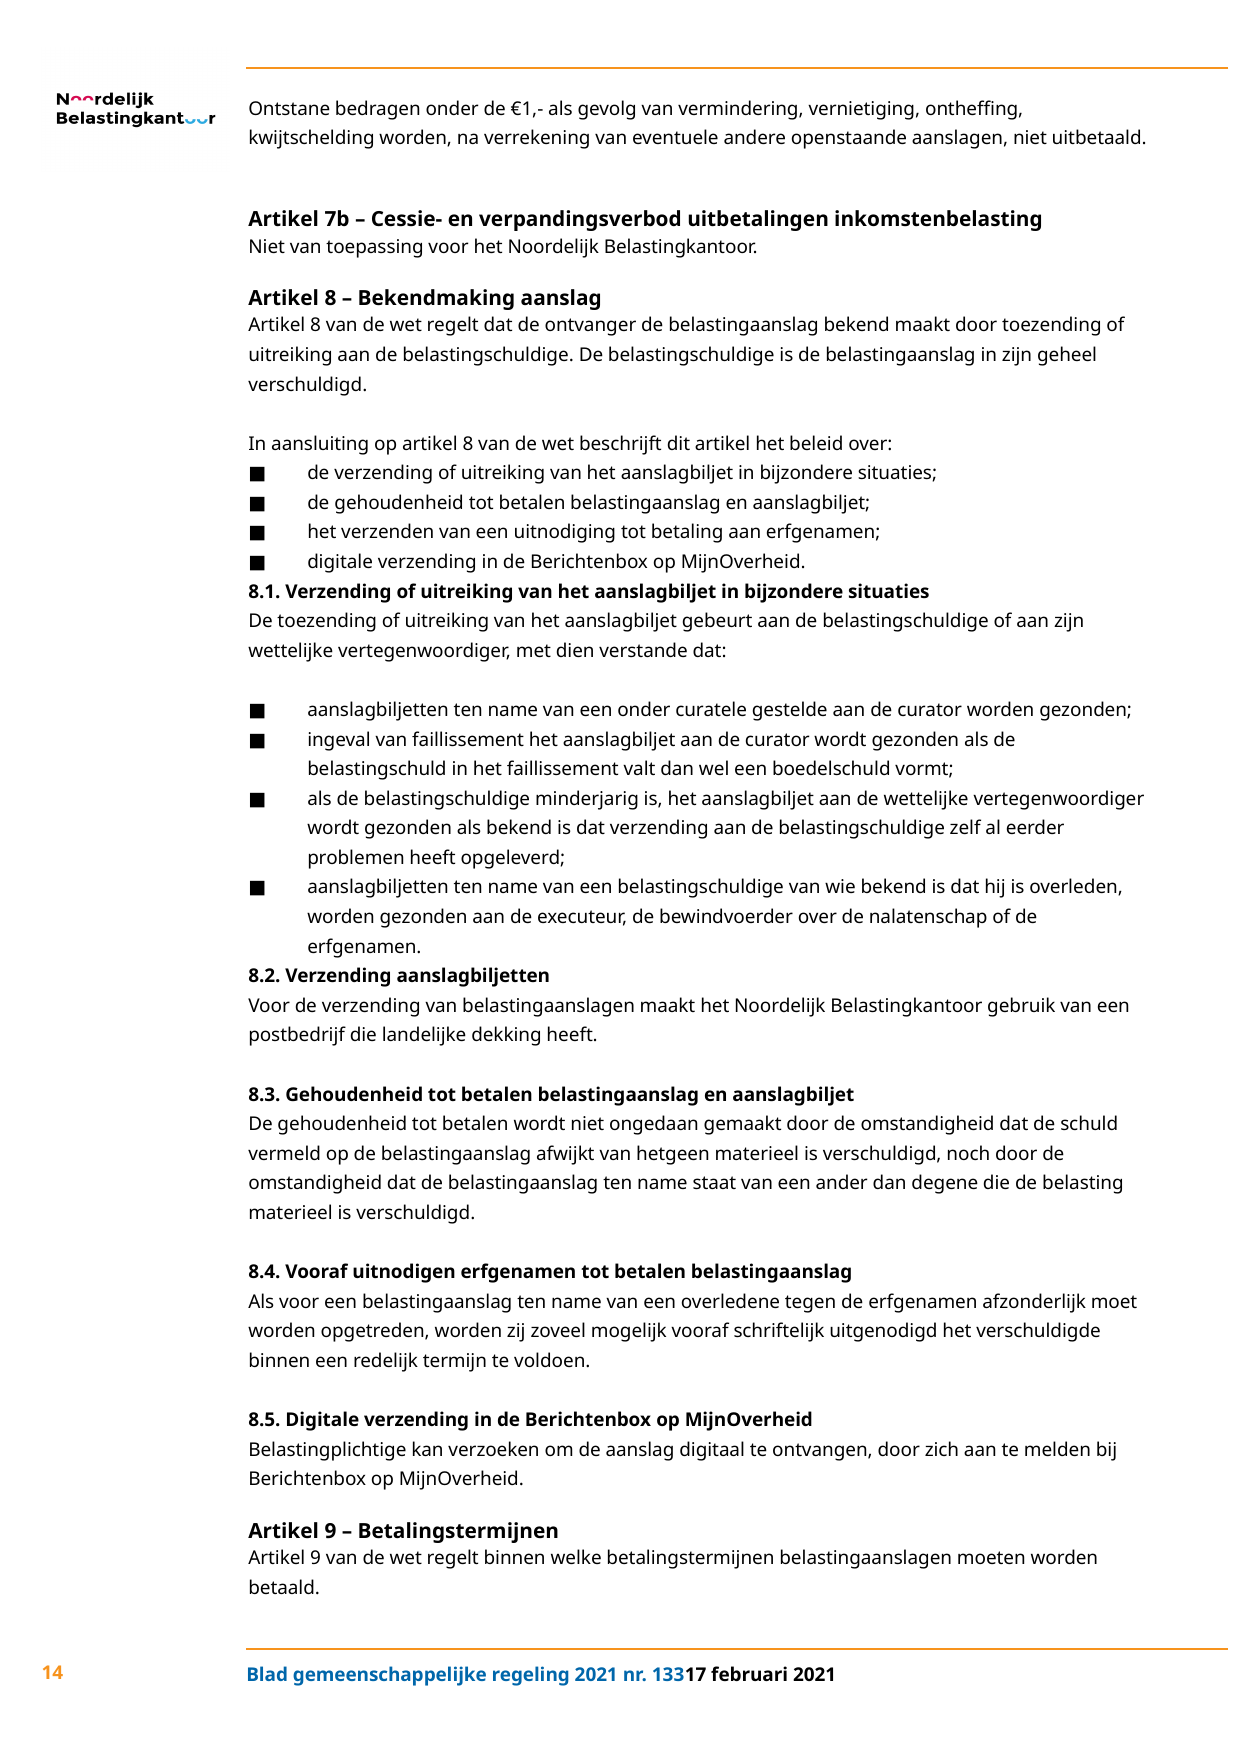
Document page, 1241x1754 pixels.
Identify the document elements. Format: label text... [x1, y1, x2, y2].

text 8.2. Verzending aanslagbiljetten [248, 962, 1152, 988]
list de verzending of uitreiking van het aanslagbiljet in bijzondere situaties; [248, 459, 1152, 485]
text Artikel 8 – Bekendmaking aanslag [248, 283, 1152, 312]
list de gehoudenheid tot betalen belastingaanslag en aanslagbiljet; [248, 489, 1152, 515]
list aanslagbiljetten ten name van een onder curatele gestelde aan de curator worden gezonden; [248, 696, 1152, 722]
text Niet van toepassing voor het Noordelijk Belastingkantoor. [248, 233, 1152, 258]
text Als voor een belastingaanslag ten name van een overledene tegen de erfgenamen afzonderlijk moet worden opgetreden, worden zij zoveel mogelijk vooraf schriftelijk uitgenodigd het verschuldigde binnen een redelijk termijn te voldoen. [248, 1288, 1152, 1373]
list als de belastingschuldige minderjarig is, het aanslagbiljet aan de wettelijke vertegenwoordiger wordt gezonden als bekend is dat verzending aan de belastingschuldige zelf al eerder problemen heeft opgeleverd; [248, 785, 1152, 870]
text De gehoudenheid tot betalen wordt niet ongedaan gemaakt door de omstandigheid dat de schuld vermeld op de belastingaanslag afwijkt van hetgeen materieel is verschuldigd, noch door de omstandigheid dat de belastingaanslag ten name staat van een ander dan degene die de belasting materieel is verschuldigd. [248, 1110, 1152, 1225]
list aanslagbiljetten ten name van een belastingschuldige van wie bekend is dat hij is overleden, worden gezonden aan de executeur, de bewindvoerder over de nalatenschap of de erfgenamen. [248, 874, 1152, 959]
list het verzenden van een uitnodiging tot betaling aan erfgenamen; [248, 519, 1152, 544]
text Artikel 7b – Cessie- en verpandingsverbod uitbetalingen inkomstenbelasting [248, 204, 1152, 233]
list ingeval van faillissement het aanslagbiljet aan de curator wordt gezonden als de belastingschuld in het faillissement valt dan wel een boedelschuld vormt; [248, 726, 1152, 781]
text Ontstane bedragen onder de €1,- als gevolg van vermindering, vernietiging, ontheffing, kwijtschelding worden, na verrekening van eventuele andere openstaande aanslagen, niet uitbetaald. [248, 95, 1152, 150]
text Artikel 8 van de wet regelt dat de ontvanger de belastingaanslag bekend maakt door toezending of uitreiking aan de belastingschuldige. De belastingschuldige is de belastingaanslag in zijn geheel verschuldigd. [248, 312, 1152, 397]
text 8.3. Gehoudenheid tot betalen belastingaanslag en aanslagbiljet [248, 1081, 1152, 1107]
text Artikel 9 – Betalingstermijnen [248, 1516, 1152, 1544]
text Belastingplichtige kan verzoeken om de aanslag digitaal te ontvangen, door zich aan te melden bij Berichtenbox op MijnOverheid. [248, 1436, 1152, 1491]
text In aansluiting op artikel 8 van de wet beschrijft dit artikel het beleid over: [248, 430, 1152, 456]
text 8.4. Vooraf uitnodigen erfgenamen tot betalen belastingaanslag [248, 1258, 1152, 1284]
text Voor de verzending van belastingaanslagen maakt het Noordelijk Belastingkantoor gebruik van een postbedrijf die landelijke dekking heeft. [248, 992, 1152, 1047]
text 8.5. Digitale verzending in de Berichtenbox op MijnOverheid [248, 1406, 1152, 1432]
list digitale verzending in de Berichtenbox op MijnOverheid. [248, 548, 1152, 574]
text 8.1. Verzending of uitreiking van het aanslagbiljet in bijzondere situaties [248, 578, 1152, 604]
picture [41, 47, 231, 172]
text Artikel 9 van de wet regelt binnen welke betalingstermijnen belastingaanslagen moeten worden betaald. [248, 1544, 1152, 1599]
text De toezending of uitreiking van het aanslagbiljet gebeurt aan de belastingschuldige of aan zijn wettelijke vertegenwoordiger, met dien verstande dat: [248, 607, 1152, 663]
